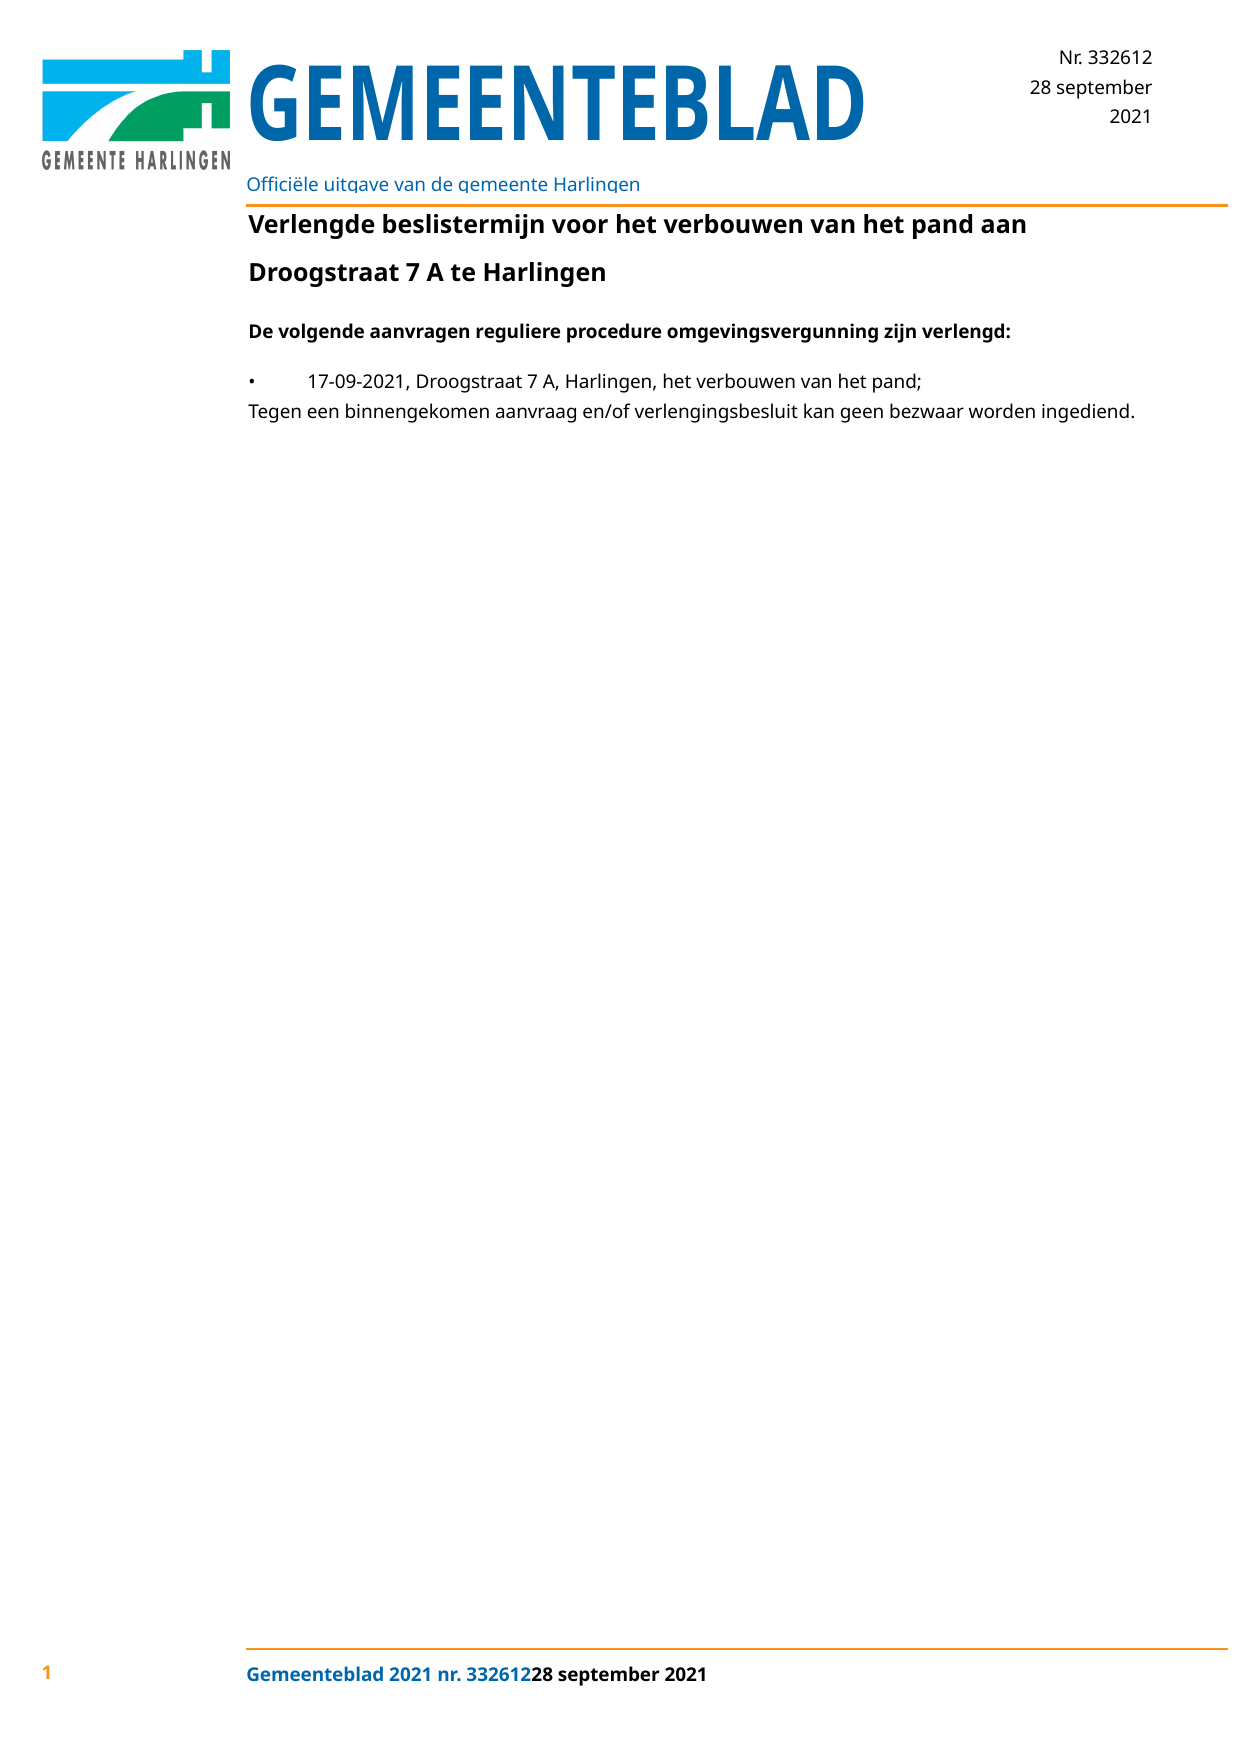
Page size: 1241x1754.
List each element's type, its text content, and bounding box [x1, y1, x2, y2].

list 17-09-2021, Droogstraat 7 A, Harlingen, het verbouwen van het pand; [248, 368, 1152, 394]
text Verlengde beslistermijn voor het verbouwen van het pand aan Droogstraat 7 A te Harlingen [248, 207, 1152, 288]
picture [41, 47, 231, 172]
text Tegen een binnengekomen aanvraag en/of verlengingsbesluit kan geen bezwaar worden ingediend. [248, 398, 1152, 424]
text De volgende aanvragen reguliere procedure omgevingsvergunning zijn verlengd: [248, 318, 1152, 344]
